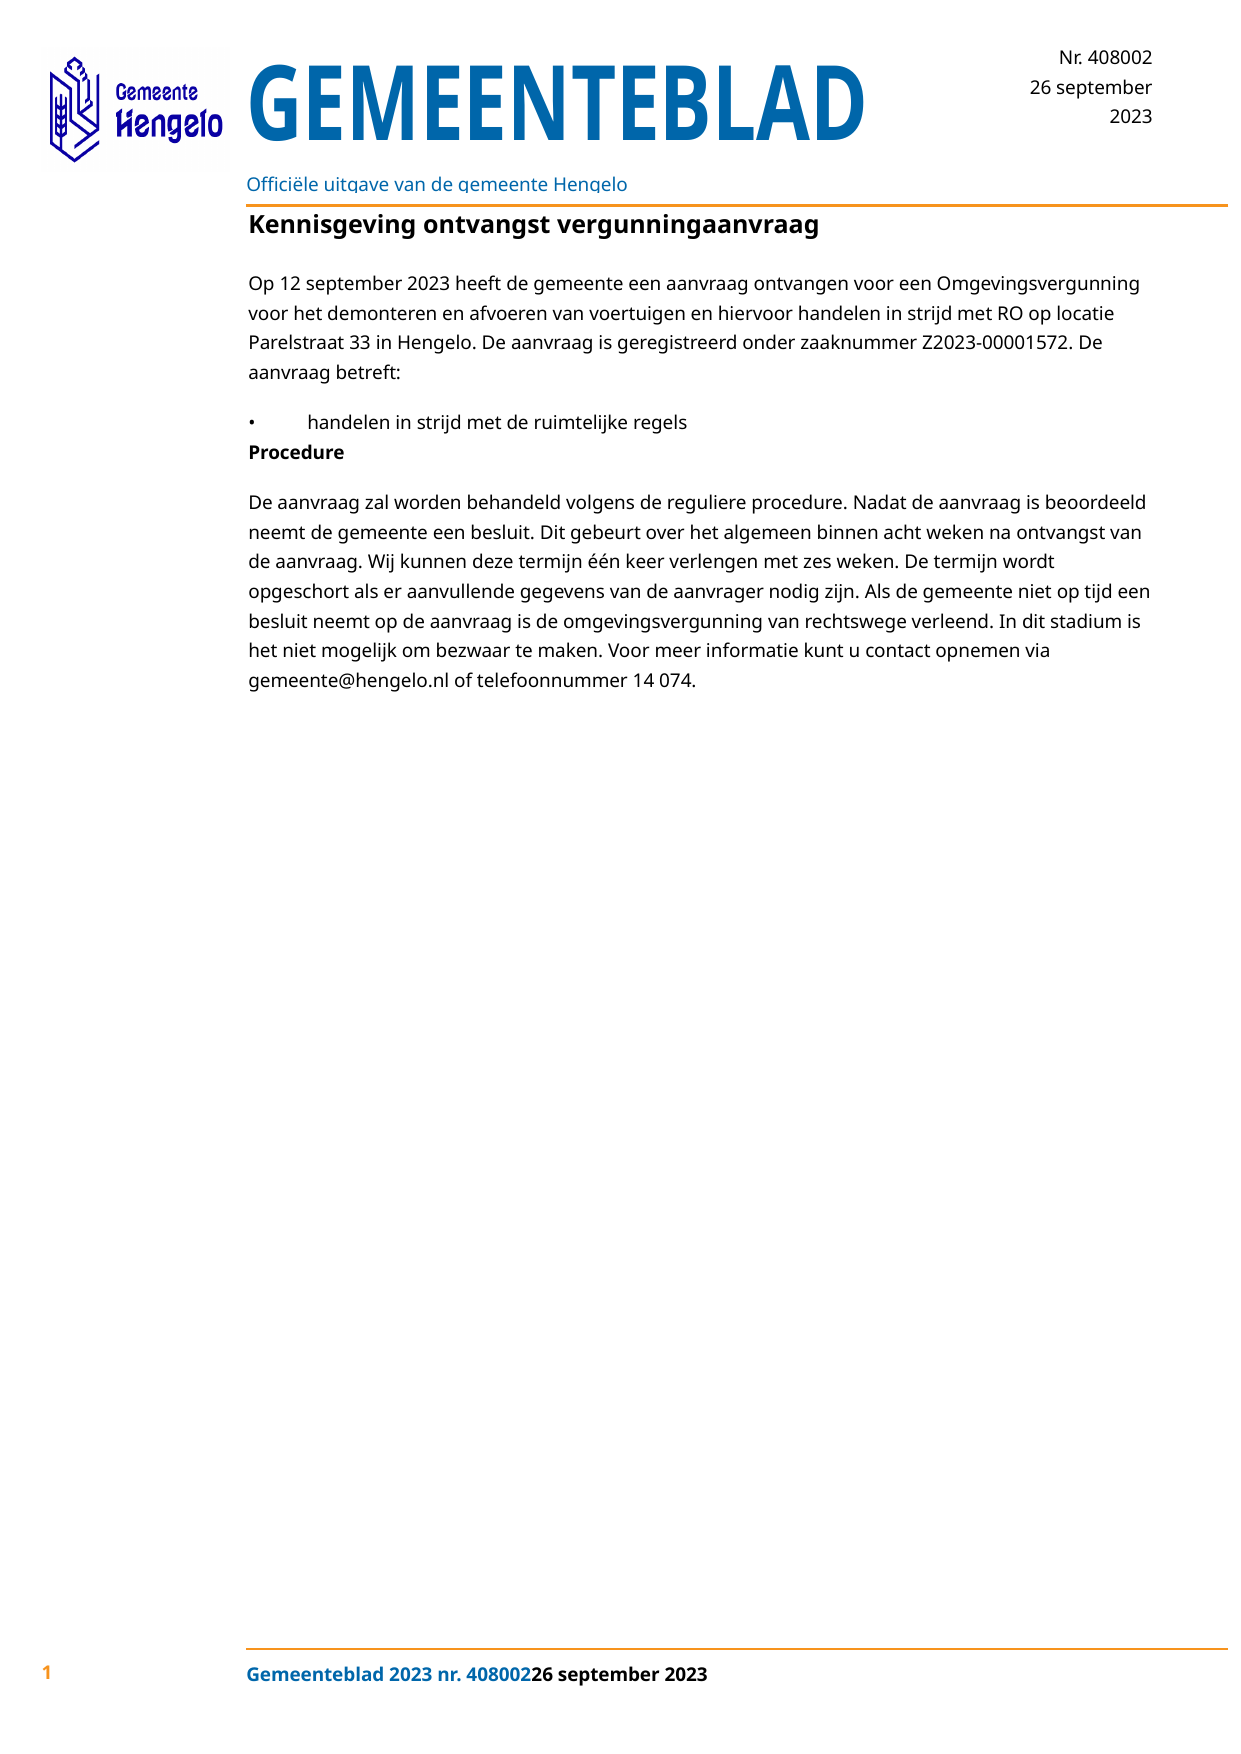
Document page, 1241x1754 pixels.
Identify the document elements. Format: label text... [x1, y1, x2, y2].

text De aanvraag zal worden behandeld volgens de reguliere procedure. Nadat de aanvraag is beoordeeld neemt de gemeente een besluit. Dit gebeurt over het algemeen binnen acht weken na ontvangst van de aanvraag. Wij kunnen deze termijn één keer verlengen met zes weken. De termijn wordt opgeschort als er aanvullende gegevens van de aanvrager nodig zijn. Als de gemeente niet op tijd een besluit neemt op de aanvraag is de omgevingsvergunning van rechtswege verleend. In dit stadium is het niet mogelijk om bezwaar te maken. Voor meer informatie kunt u contact opnemen via gemeente@hengelo.nl of telefoonnummer 14 074. [248, 489, 1152, 693]
text Procedure [248, 439, 1152, 465]
text Op 12 september 2023 heeft de gemeente een aanvraag ontvangen voor een Omgevingsvergunning voor het demonteren en afvoeren van voertuigen en hiervoor handelen in strijd met RO op locatie Parelstraat 33 in Hengelo. De aanvraag is geregistreerd onder zaaknummer Z2023-00001572. De aanvraag betreft: [248, 270, 1152, 385]
list handelen in strijd met de ruimtelijke regels [248, 409, 1152, 435]
picture [41, 47, 231, 172]
text Kennisgeving ontvangst vergunningaanvraag [248, 207, 1152, 241]
